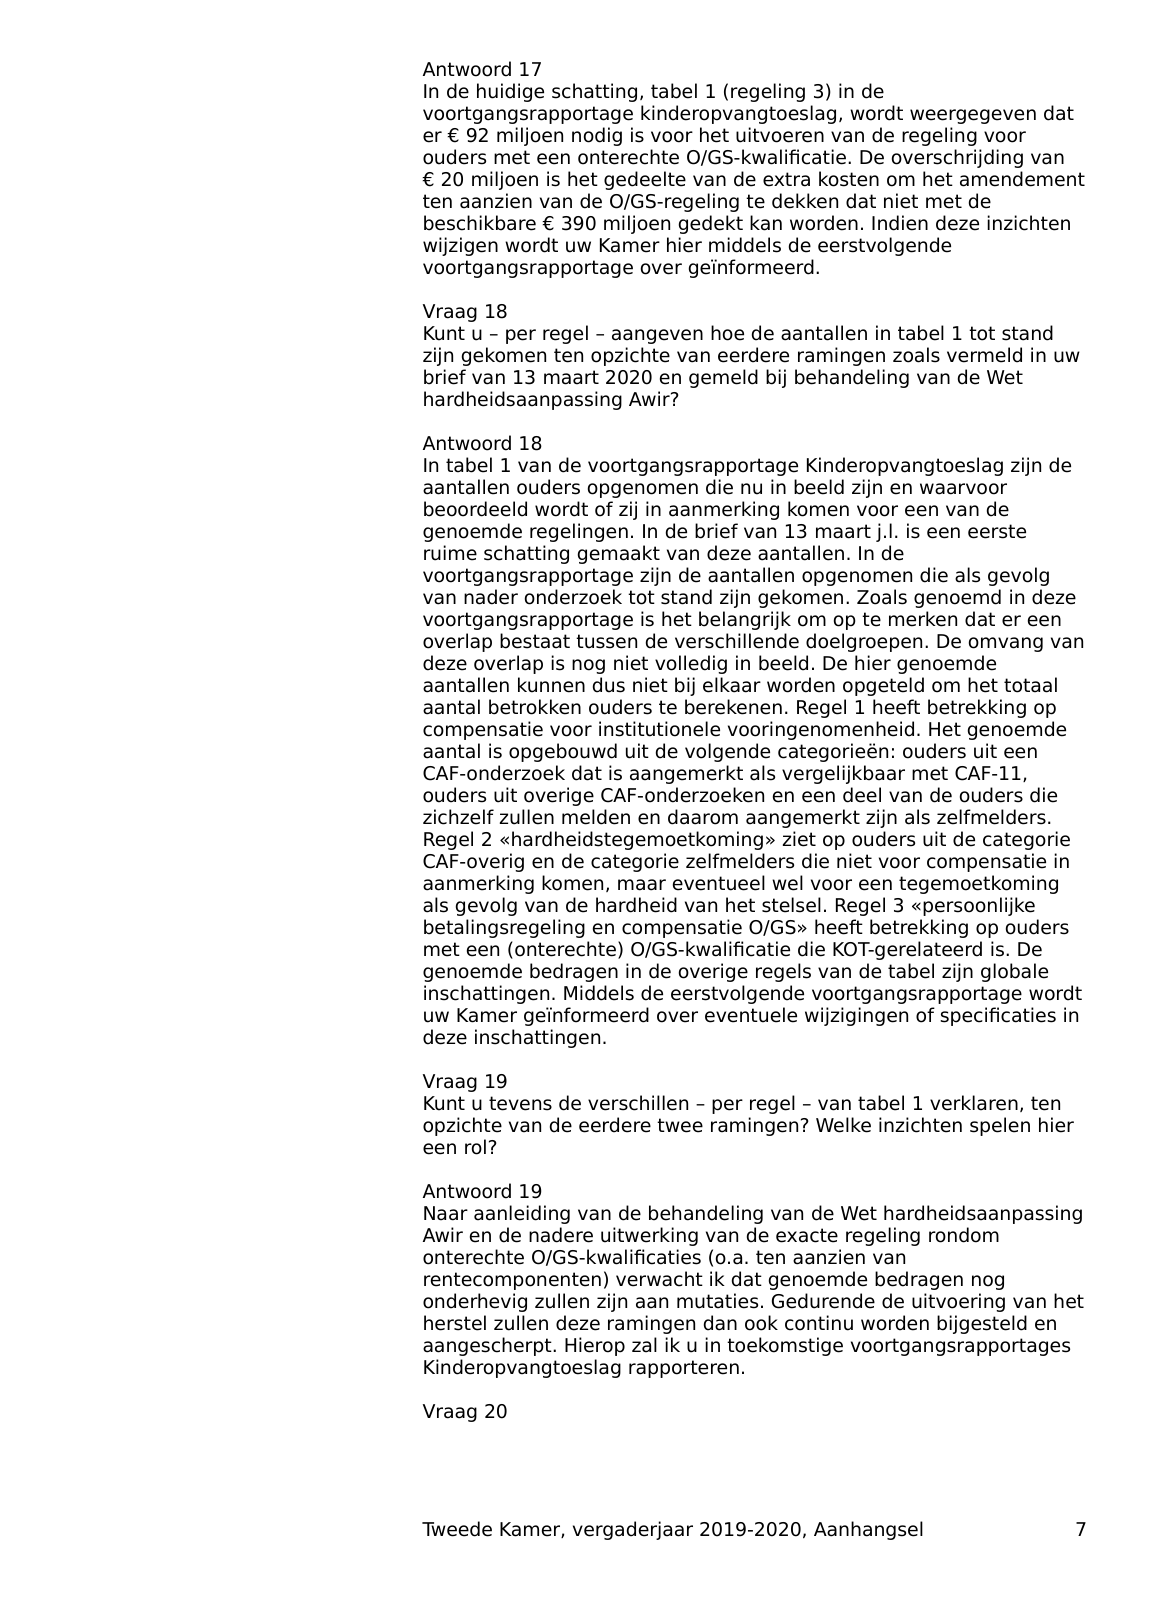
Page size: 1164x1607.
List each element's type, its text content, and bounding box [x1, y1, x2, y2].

text Vraag 20 [422, 1401, 1087, 1423]
text In de huidige schatting, tabel 1 (regeling 3) in de voortgangsrapportage kinderopvangtoeslag, wordt weergegeven dat er € 92 miljoen nodig is voor het uitvoeren van de regeling voor ouders met een onterechte O/GS-kwalificatie. De overschrijding van € 20 miljoen is het gedeelte van de extra kosten om het amendement ten aanzien van de O/GS-regeling te dekken dat niet met de beschikbare € 390 miljoen gedekt kan worden. Indien deze inzichten wijzigen wordt uw Kamer hier middels de eerstvolgende voortgangsrapportage over geïnformeerd. [422, 81, 1087, 279]
text Vraag 19 [422, 1071, 1087, 1093]
text Antwoord 18 [422, 433, 1087, 455]
text Naar aanleiding van de behandeling van de Wet hardheidsaanpassing Awir en de nadere uitwerking van de exacte regeling rondom onterechte O/GS-kwalificaties (o.a. ten aanzien van rentecomponenten) verwacht ik dat genoemde bedragen nog onderhevig zullen zijn aan mutaties. Gedurende de uitvoering van het herstel zullen deze ramingen dan ook continu worden bijgesteld en aangescherpt. Hierop zal ik u in toekomstige voortgangsrapportages Kinderopvangtoeslag rapporteren. [422, 1203, 1087, 1379]
text In tabel 1 van de voortgangsrapportage Kinderopvangtoeslag zijn de aantallen ouders opgenomen die nu in beeld zijn en waarvoor beoordeeld wordt of zij in aanmerking komen voor een van de genoemde regelingen. In de brief van 13 maart j.l. is een eerste ruime schatting gemaakt van deze aantallen. In de voortgangsrapportage zijn de aantallen opgenomen die als gevolg van nader onderzoek tot stand zijn gekomen. Zoals genoemd in deze voortgangsrapportage is het belangrijk om op te merken dat er een overlap bestaat tussen de verschillende doelgroepen. De omvang van deze overlap is nog niet volledig in beeld. De hier genoemde aantallen kunnen dus niet bij elkaar worden opgeteld om het totaal aantal betrokken ouders te berekenen. Regel 1 heeft betrekking op compensatie voor institutionele vooringenomenheid. Het genoemde aantal is opgebouwd uit de volgende categorieën: ouders uit een CAF-onderzoek dat is aangemerkt als vergelijkbaar met CAF-11, ouders uit overige CAF-onderzoeken en een deel van de ouders die zichzelf zullen melden en daarom aangemerkt zijn als zelfmelders. Regel 2 «hardheidstegemoetkoming» ziet op ouders uit de categorie CAF-overig en de categorie zelfmelders die niet voor compensatie in aanmerking komen, maar eventueel wel voor een tegemoetkoming als gevolg van de hardheid van het stelsel. Regel 3 «persoonlijke betalingsregeling en compensatie O/GS» heeft betrekking op ouders met een (onterechte) O/GS-kwalificatie die KOT-gerelateerd is. De genoemde bedragen in de overige regels van de tabel zijn globale inschattingen. Middels de eerstvolgende voortgangsrapportage wordt uw Kamer geïnformeerd over eventuele wijzigingen of specificaties in deze inschattingen. [422, 455, 1087, 1048]
text Antwoord 19 [422, 1181, 1087, 1203]
text Antwoord 17 [422, 59, 1087, 81]
text Vraag 18 [422, 301, 1087, 323]
text Kunt u tevens de verschillen – per regel – van tabel 1 verklaren, ten opzichte van de eerdere twee ramingen? Welke inzichten spelen hier een rol? [422, 1093, 1087, 1159]
text Kunt u – per regel – aangeven hoe de aantallen in tabel 1 tot stand zijn gekomen ten opzichte van eerdere ramingen zoals vermeld in uw brief van 13 maart 2020 en gemeld bij behandeling van de Wet hardheidsaanpassing Awir? [422, 323, 1087, 411]
